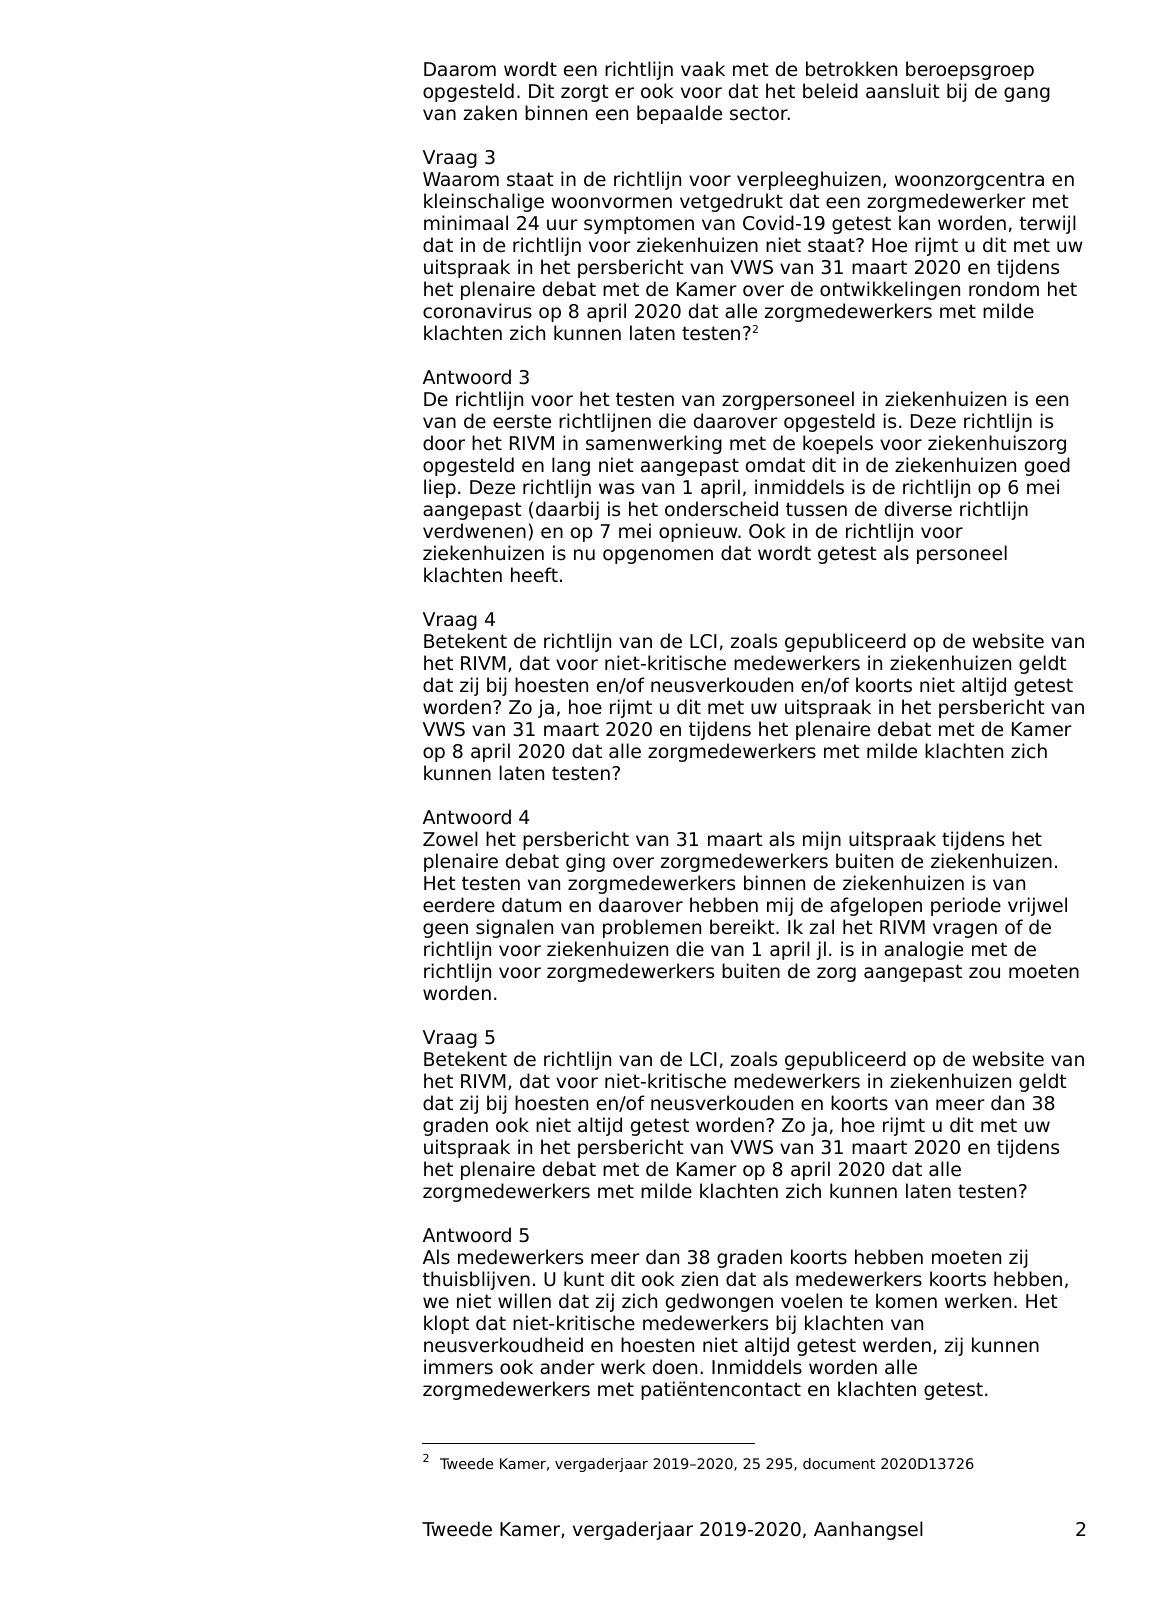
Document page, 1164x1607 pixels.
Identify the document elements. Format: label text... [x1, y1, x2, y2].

text De richtlijn voor het testen van zorgpersoneel in ziekenhuizen is een van de eerste richtlijnen die daarover opgesteld is. Deze richtlijn is door het RIVM in samenwerking met de koepels voor ziekenhuiszorg opgesteld en lang niet aangepast omdat dit in de ziekenhuizen goed liep. Deze richtlijn was van 1 april, inmiddels is de richtlijn op 6 mei aangepast (daarbij is het onderscheid tussen de diverse richtlijn verdwenen) en op 7 mei opnieuw. Ook in de richtlijn voor ziekenhuizen is nu opgenomen dat wordt getest als personeel klachten heeft. [422, 389, 1087, 587]
text Vraag 3 [422, 147, 1087, 169]
text Betekent de richtlijn van de LCI, zoals gepubliceerd op de website van het RIVM, dat voor niet-kritische medewerkers in ziekenhuizen geldt dat zij bij hoesten en/of neusverkouden en koorts van meer dan 38 graden ook niet altijd getest worden? Zo ja, hoe rijmt u dit met uw uitspraak in het persbericht van VWS van 31 maart 2020 en tijdens het plenaire debat met de Kamer op 8 april 2020 dat alle zorgmedewerkers met milde klachten zich kunnen laten testen? [422, 1049, 1087, 1203]
text Zowel het persbericht van 31 maart als mijn uitspraak tijdens het plenaire debat ging over zorgmedewerkers buiten de ziekenhuizen. Het testen van zorgmedewerkers binnen de ziekenhuizen is van eerdere datum en daarover hebben mij de afgelopen periode vrijwel geen signalen van problemen bereikt. Ik zal het RIVM vragen of de richtlijn voor ziekenhuizen die van 1 april jl. is in analogie met de richtlijn voor zorgmedewerkers buiten de zorg aangepast zou moeten worden. [422, 829, 1087, 1005]
text Antwoord 3 [422, 367, 1087, 389]
text Antwoord 5 [422, 1225, 1087, 1247]
text Vraag 5 [422, 1027, 1087, 1049]
text Daarom wordt een richtlijn vaak met de betrokken beroepsgroep opgesteld. Dit zorgt er ook voor dat het beleid aansluit bij de gang van zaken binnen een bepaalde sector. [422, 59, 1087, 125]
text Waarom staat in de richtlijn voor verpleeghuizen, woonzorgcentra en kleinschalige woonvormen vetgedrukt dat een zorgmedewerker met minimaal 24 uur symptomen van Covid-19 getest kan worden, terwijl dat in de richtlijn voor ziekenhuizen niet staat? Hoe rijmt u dit met uw uitspraak in het persbericht van VWS van 31 maart 2020 en tijdens het plenaire debat met de Kamer over de ontwikkelingen rondom het coronavirus op 8 april 2020 dat alle zorgmedewerkers met milde klachten zich kunnen laten testen? [422, 169, 1087, 345]
text Als medewerkers meer dan 38 graden koorts hebben moeten zij thuisblijven. U kunt dit ook zien dat als medewerkers koorts hebben, we niet willen dat zij zich gedwongen voelen te komen werken. Het klopt dat niet-kritische medewerkers bij klachten van neusverkoudheid en hoesten niet altijd getest werden, zij kunnen immers ook ander werk doen. Inmiddels worden alle zorgmedewerkers met patiëntencontact en klachten getest. [422, 1247, 1087, 1401]
text Tweede Kamer, vergaderjaar 2019–2020, 25 295, document 2020D13726 [422, 1452, 1087, 1474]
text Antwoord 4 [422, 807, 1087, 829]
text Vraag 4 [422, 609, 1087, 631]
text Betekent de richtlijn van de LCI, zoals gepubliceerd op de website van het RIVM, dat voor niet-kritische medewerkers in ziekenhuizen geldt dat zij bij hoesten en/of neusverkouden en/of koorts niet altijd getest worden? Zo ja, hoe rijmt u dit met uw uitspraak in het persbericht van VWS van 31 maart 2020 en tijdens het plenaire debat met de Kamer op 8 april 2020 dat alle zorgmedewerkers met milde klachten zich kunnen laten testen? [422, 631, 1087, 785]
